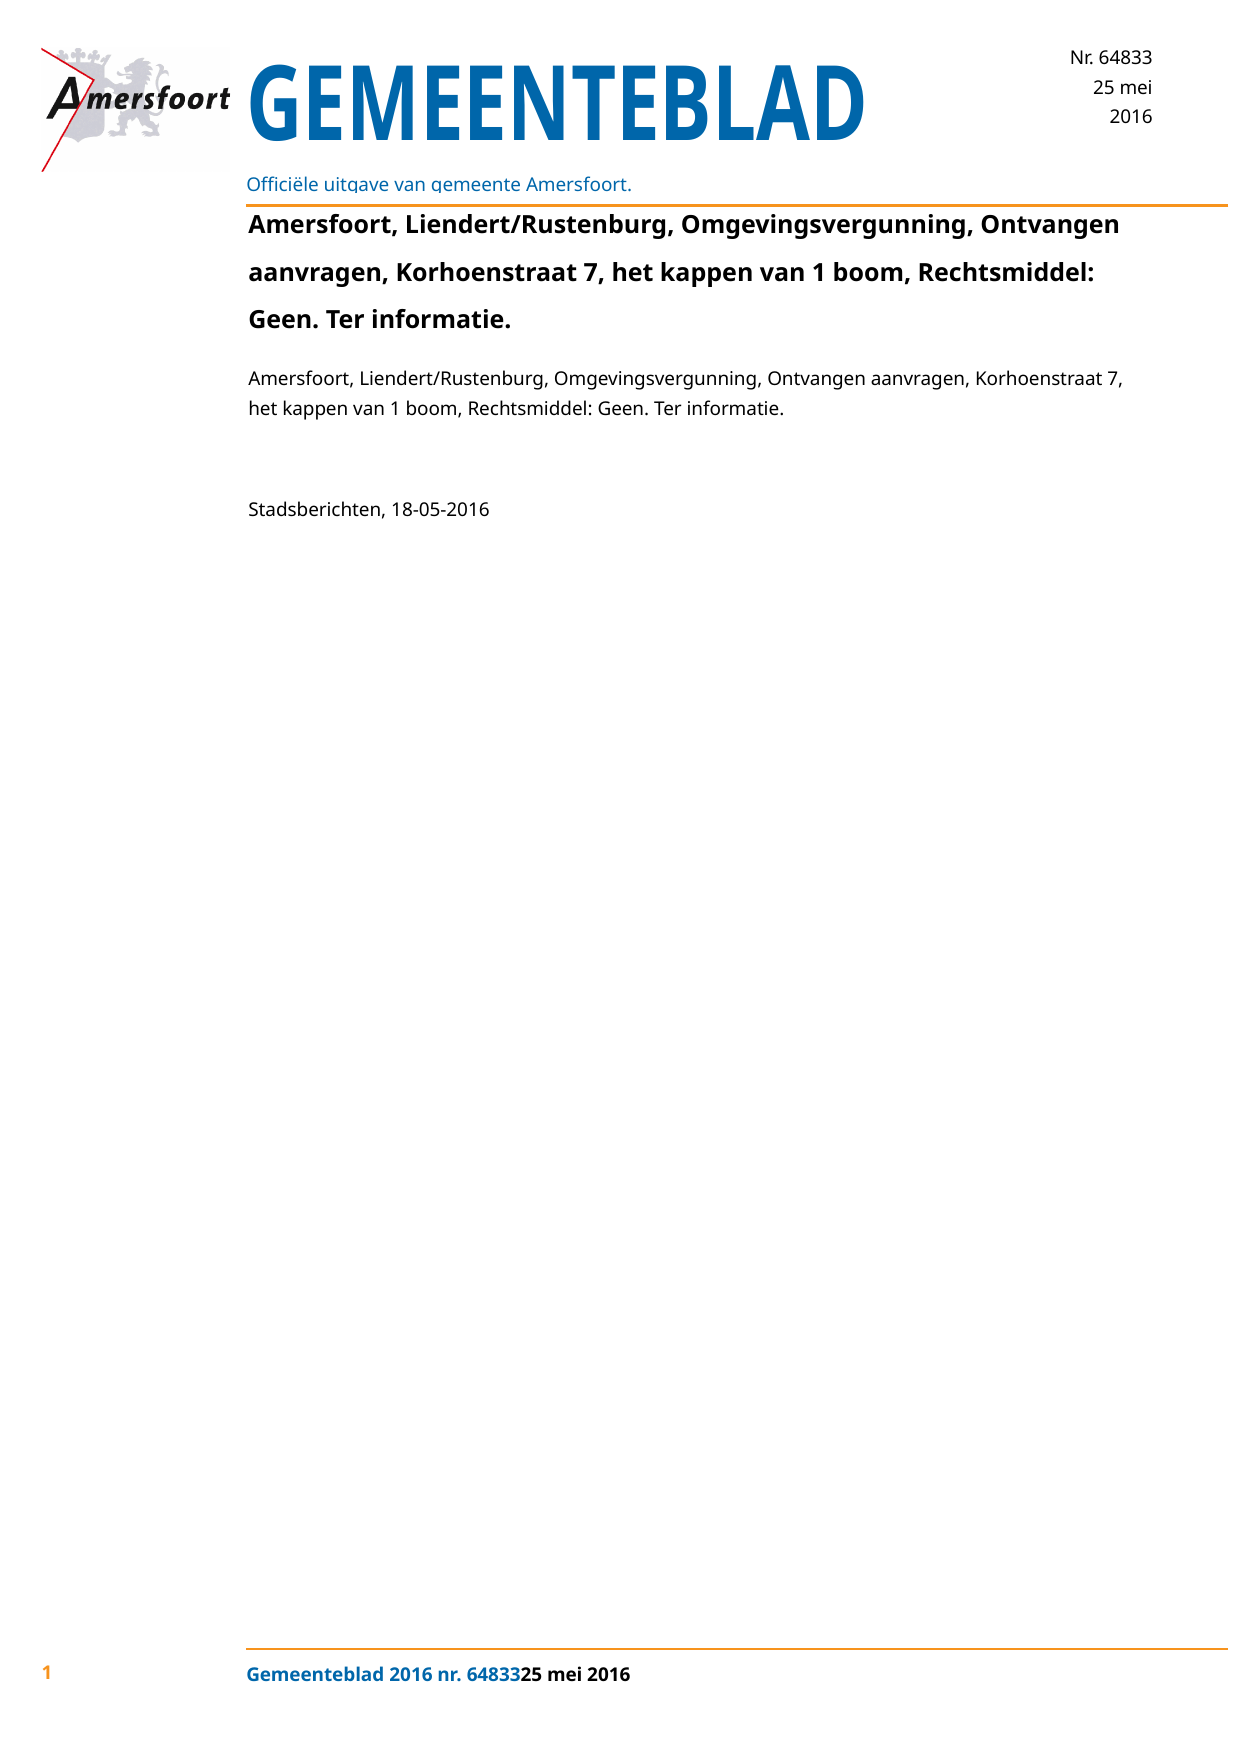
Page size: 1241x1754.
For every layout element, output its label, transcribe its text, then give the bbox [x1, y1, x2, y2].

text Amersfoort, Liendert/Rustenburg, Omgevingsvergunning, Ontvangen aanvragen, Korhoenstraat 7, het kappen van 1 boom, Rechtsmiddel: Geen. Ter informatie. [248, 366, 1152, 421]
text Stadsberichten, 18-05-2016 [248, 496, 1152, 522]
picture [41, 47, 231, 172]
text Amersfoort, Liendert/Rustenburg, Omgevingsvergunning, Ontvangen aanvragen, Korhoenstraat 7, het kappen van 1 boom, Rechtsmiddel: Geen. Ter informatie. [248, 207, 1152, 336]
